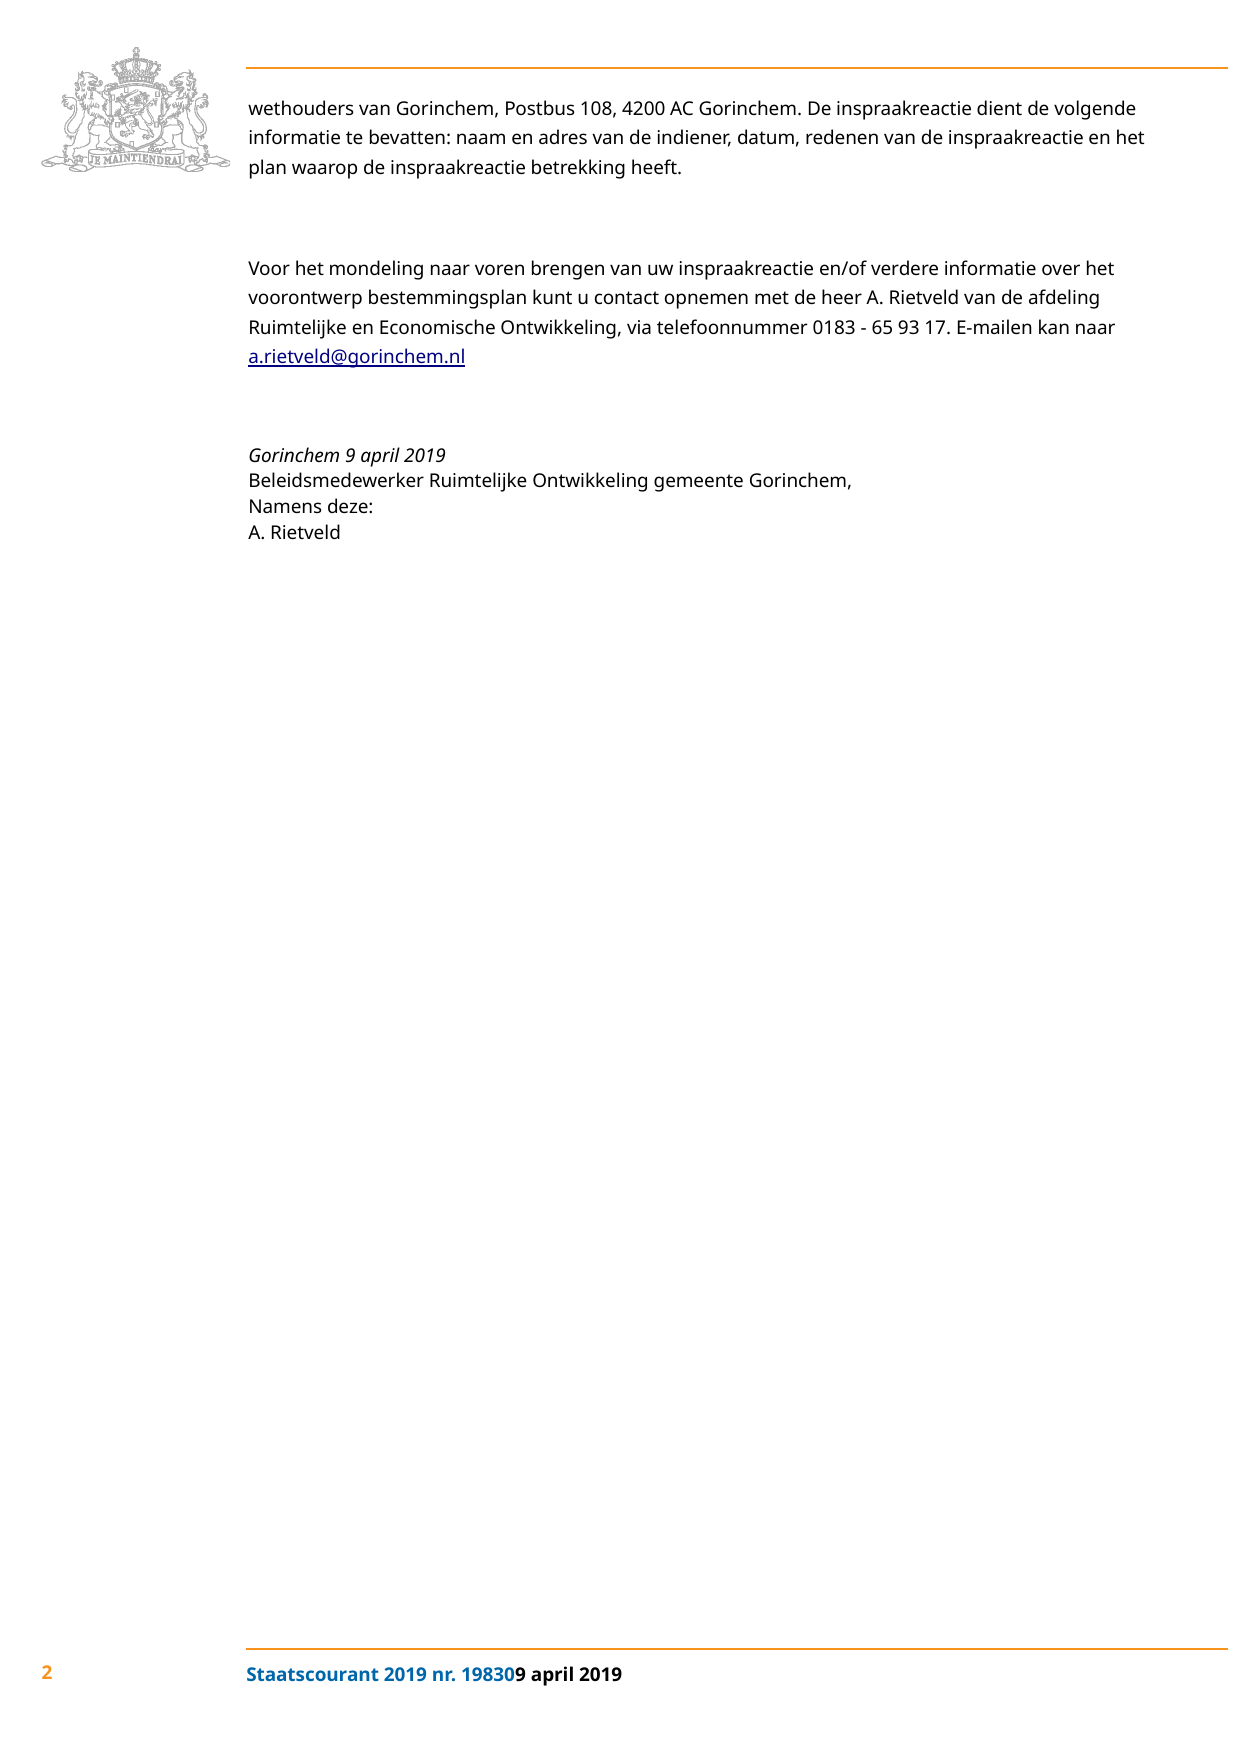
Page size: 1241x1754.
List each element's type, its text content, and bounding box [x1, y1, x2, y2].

text Namens deze: [248, 493, 1152, 519]
text A. Rietveld [248, 519, 1152, 545]
text Beleidsmedewerker Ruimtelijke Ontwikkeling gemeente Gorinchem, [248, 467, 1152, 493]
text Voor het mondeling naar voren brengen van uw inspraakreactie en/of verdere informatie over het voorontwerp bestemmingsplan kunt u contact opnemen met de heer A. Rietveld van de afdeling Ruimtelijke en Economische Ontwikkeling, via telefoonnummer 0183 - 65 93 17. E-mailen kan naar a.rietveld@gorinchem.nl [248, 255, 1152, 369]
text Gorinchem 9 april 2019 [248, 442, 1152, 467]
picture [41, 47, 231, 172]
text wethouders van Gorinchem, Postbus 108, 4200 AC Gorinchem. De inspraakreactie dient de volgende informatie te bevatten: naam en adres van de indiener, datum, redenen van de inspraakreactie en het plan waarop de inspraakreactie betrekking heeft. [248, 95, 1152, 180]
